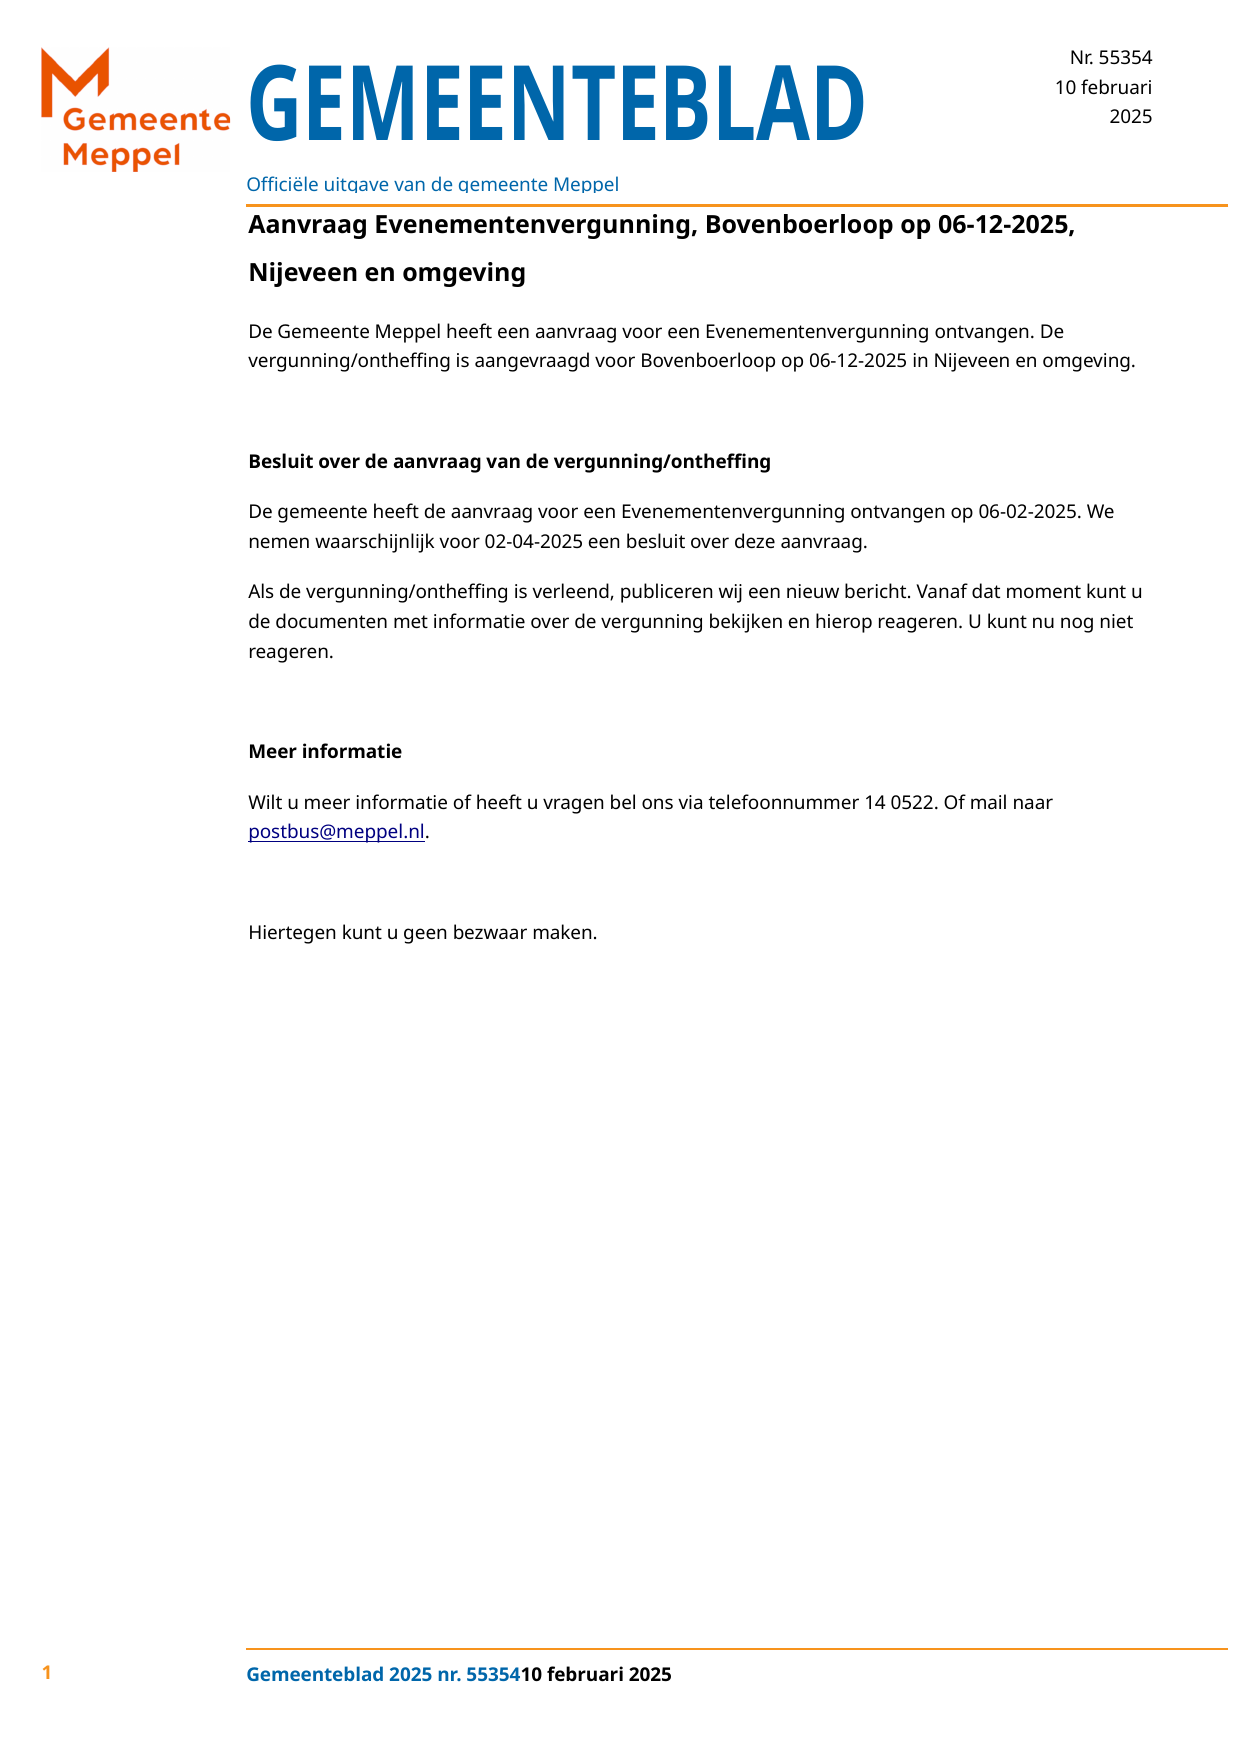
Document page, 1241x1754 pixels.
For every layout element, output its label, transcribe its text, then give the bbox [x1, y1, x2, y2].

text Als de vergunning/ontheffing is verleend, publiceren wij een nieuw bericht. Vanaf dat moment kunt u de documenten met informatie over de vergunning bekijken en hierop reageren. U kunt nu nog niet reageren. [248, 579, 1152, 664]
text De Gemeente Meppel heeft een aanvraag voor een Evenementenvergunning ontvangen. De vergunning/ontheffing is aangevraagd voor Bovenboerloop op 06-12-2025 in Nijeveen en omgeving. [248, 318, 1152, 373]
text Meer informatie [248, 739, 1152, 764]
picture [41, 47, 231, 172]
text Wilt u meer informatie of heeft u vragen bel ons via telefoonnummer 14 0522. Of mail naar postbus@meppel.nl. [248, 789, 1152, 844]
text Besluit over de aanvraag van de vergunning/ontheffing [248, 448, 1152, 474]
text De gemeente heeft de aanvraag voor een Evenementenvergunning ontvangen op 06-02-2025. We nemen waarschijnlijk voor 02-04-2025 een besluit over deze aanvraag. [248, 499, 1152, 554]
text Hiertegen kunt u geen bezwaar maken. [248, 919, 1152, 945]
text Aanvraag Evenementenvergunning, Bovenboerloop op 06-12-2025, Nijeveen en omgeving [248, 207, 1152, 288]
